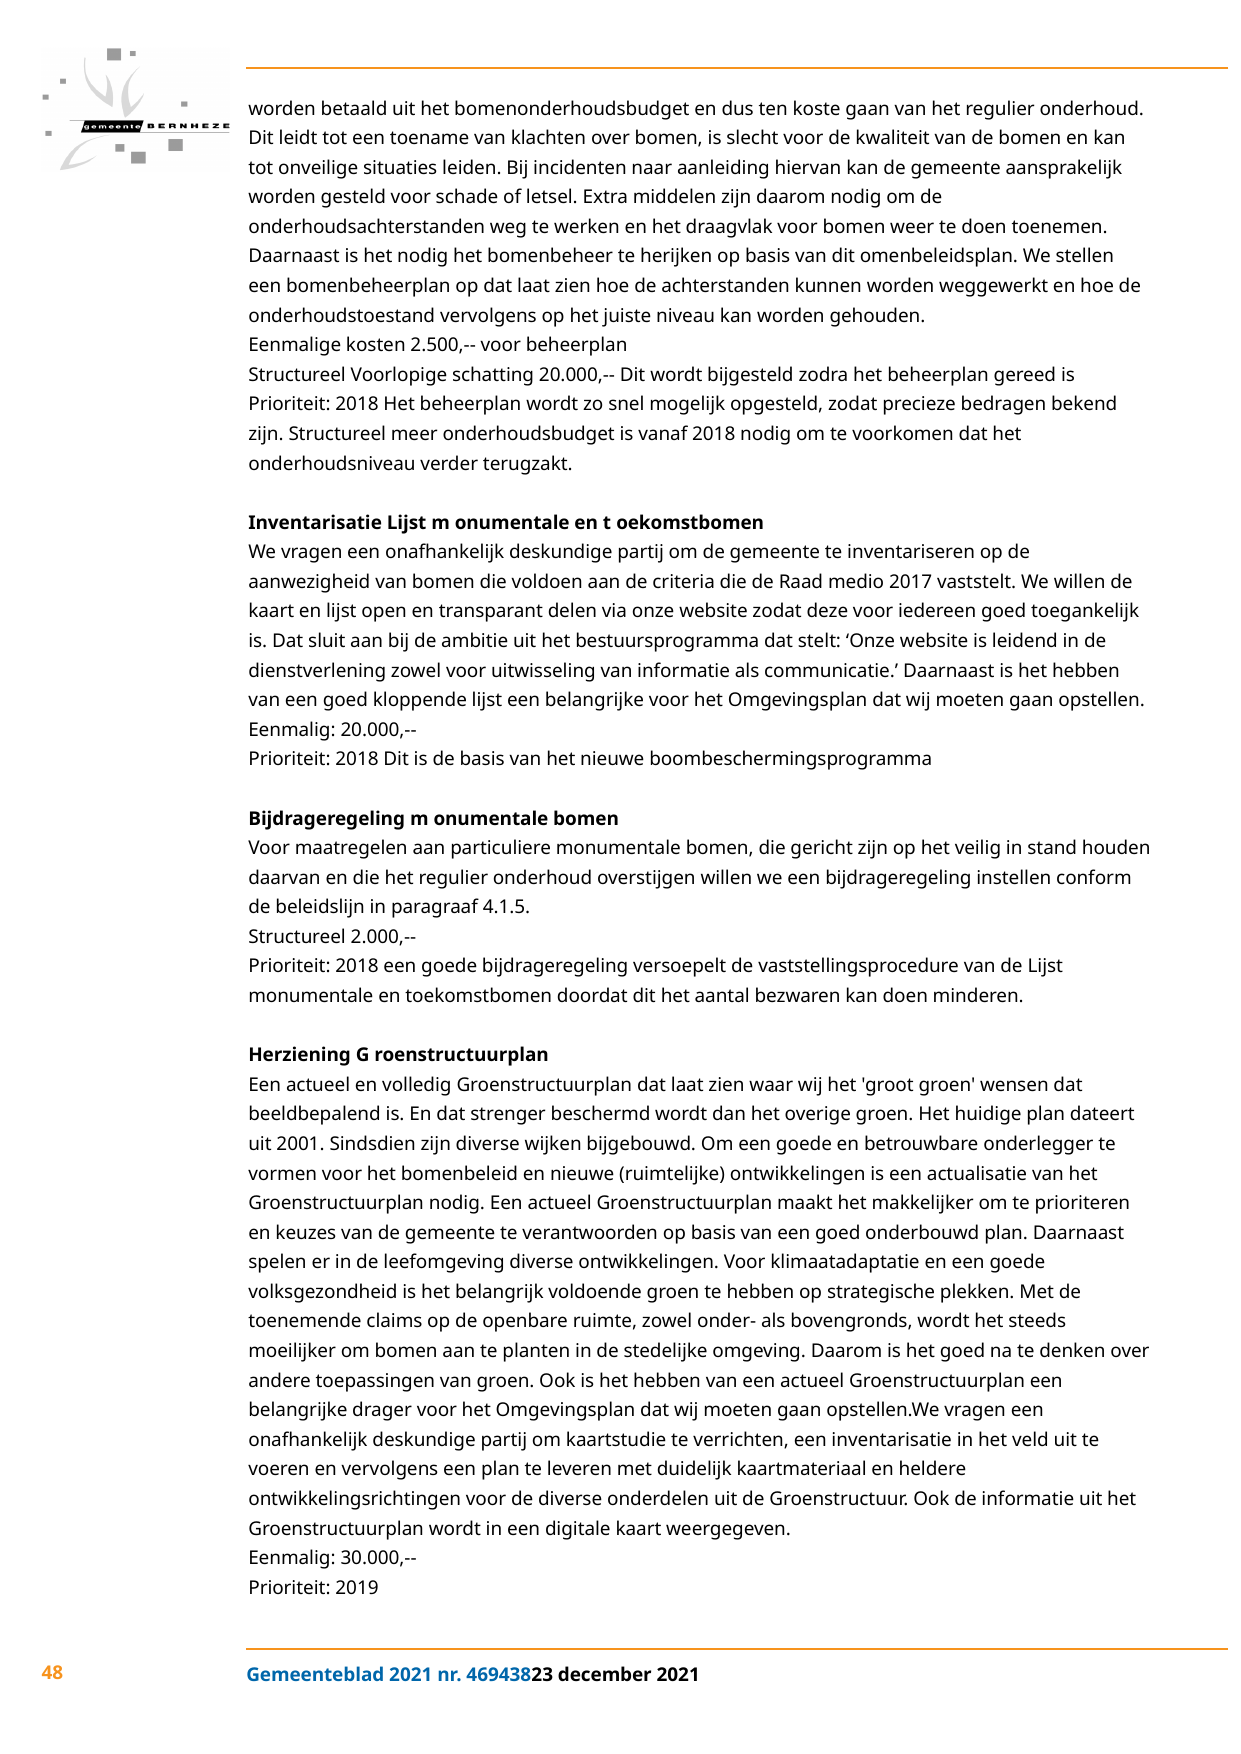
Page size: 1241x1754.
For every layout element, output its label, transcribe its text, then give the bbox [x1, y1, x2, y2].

text Structureel Voorlopige schatting 20.000,-- Dit wordt bijgesteld zodra het beheerplan gereed is [248, 361, 1152, 387]
text Inventarisatie Lijst m onumentale en t oekomstbomen [248, 509, 1152, 535]
text Voor maatregelen aan particuliere monumentale bomen, die gericht zijn op het veilig in stand houden daarvan en die het regulier onderhoud overstijgen willen we een bijdrageregeling instellen conform de beleidslijn in paragraaf 4.1.5. [248, 834, 1152, 919]
text Structureel 2.000,-- [248, 923, 1152, 949]
text Prioriteit: 2018 Dit is de basis van het nieuwe boombeschermingsprogramma [248, 746, 1152, 771]
text Een actueel en volledig Groenstructuurplan dat laat zien waar wij het 'groot groen' wensen dat beeldbepalend is. En dat strenger beschermd wordt dan het overige groen. Het huidige plan dateert uit 2001. Sindsdien zijn diverse wijken bijgebouwd. Om een goede en betrouwbare onderlegger te vormen voor het bomenbeleid en nieuwe (ruimtelijke) ontwikkelingen is een actualisatie van het Groenstructuurplan nodig. Een actueel Groenstructuurplan maakt het makkelijker om te prioriteren en keuzes van de gemeente te verantwoorden op basis van een goed onderbouwd plan. Daarnaast spelen er in de leefomgeving diverse ontwikkelingen. Voor klimaatadaptatie en een goede volksgezondheid is het belangrijk voldoende groen te hebben op strategische plekken. Met de toenemende claims op de openbare ruimte, zowel onder- als bovengronds, wordt het steeds moeilijker om bomen aan te planten in de stedelijke omgeving. Daarom is het goed na te denken over andere toepassingen van groen. Ook is het hebben van een actueel Groenstructuurplan een belangrijke drager voor het Omgevingsplan dat wij moeten gaan opstellen.We vragen een onafhankelijk deskundige partij om kaartstudie te verrichten, een inventarisatie in het veld uit te voeren en vervolgens een plan te leveren met duidelijk kaartmateriaal en heldere ontwikkelingsrichtingen voor de diverse onderdelen uit de Groenstructuur. Ook de informatie uit het Groenstructuurplan wordt in een digitale kaart weergegeven. [248, 1071, 1152, 1541]
text Bijdrageregeling m onumentale bomen [248, 805, 1152, 831]
text Prioriteit: 2018 een goede bijdrageregeling versoepelt de vaststellingsprocedure van de Lijst monumentale en toekomstbomen doordat dit het aantal bezwaren kan doen minderen. [248, 953, 1152, 1008]
text worden betaald uit het bomenonderhoudsbudget en dus ten koste gaan van het regulier onderhoud. Dit leidt tot een toename van klachten over bomen, is slecht voor de kwaliteit van de bomen en kan tot onveilige situaties leiden. Bij incidenten naar aanleiding hiervan kan de gemeente aansprakelijk worden gesteld voor schade of letsel. Extra middelen zijn daarom nodig om de onderhoudsachterstanden weg te werken en het draagvlak voor bomen weer te doen toenemen. Daarnaast is het nodig het bomenbeheer te herijken op basis van dit omenbeleidsplan. We stellen een bomenbeheerplan op dat laat zien hoe de achterstanden kunnen worden weggewerkt en hoe de onderhoudstoestand vervolgens op het juiste niveau kan worden gehouden. [248, 95, 1152, 328]
text We vragen een onafhankelijk deskundige partij om de gemeente te inventariseren op de aanwezigheid van bomen die voldoen aan de criteria die de Raad medio 2017 vaststelt. We willen de kaart en lijst open en transparant delen via onze website zodat deze voor iedereen goed toegankelijk is. Dat sluit aan bij de ambitie uit het bestuursprogramma dat stelt: ‘Onze website is leidend in de dienstverlening zowel voor uitwisseling van informatie als communicatie.’ Daarnaast is het hebben van een goed kloppende lijst een belangrijke voor het Omgevingsplan dat wij moeten gaan opstellen. [248, 538, 1152, 712]
text Prioriteit: 2018 Het beheerplan wordt zo snel mogelijk opgesteld, zodat precieze bedragen bekend zijn. Structureel meer onderhoudsbudget is vanaf 2018 nodig om te voorkomen dat het onderhoudsniveau verder terugzakt. [248, 391, 1152, 476]
text Eenmalig: 20.000,-- [248, 716, 1152, 742]
text Herziening G roenstructuurplan [248, 1041, 1152, 1067]
picture [41, 47, 231, 172]
text Eenmalig: 30.000,-- [248, 1544, 1152, 1570]
text Prioriteit: 2019 [248, 1574, 1152, 1600]
text Eenmalige kosten 2.500,-- voor beheerplan [248, 331, 1152, 357]
